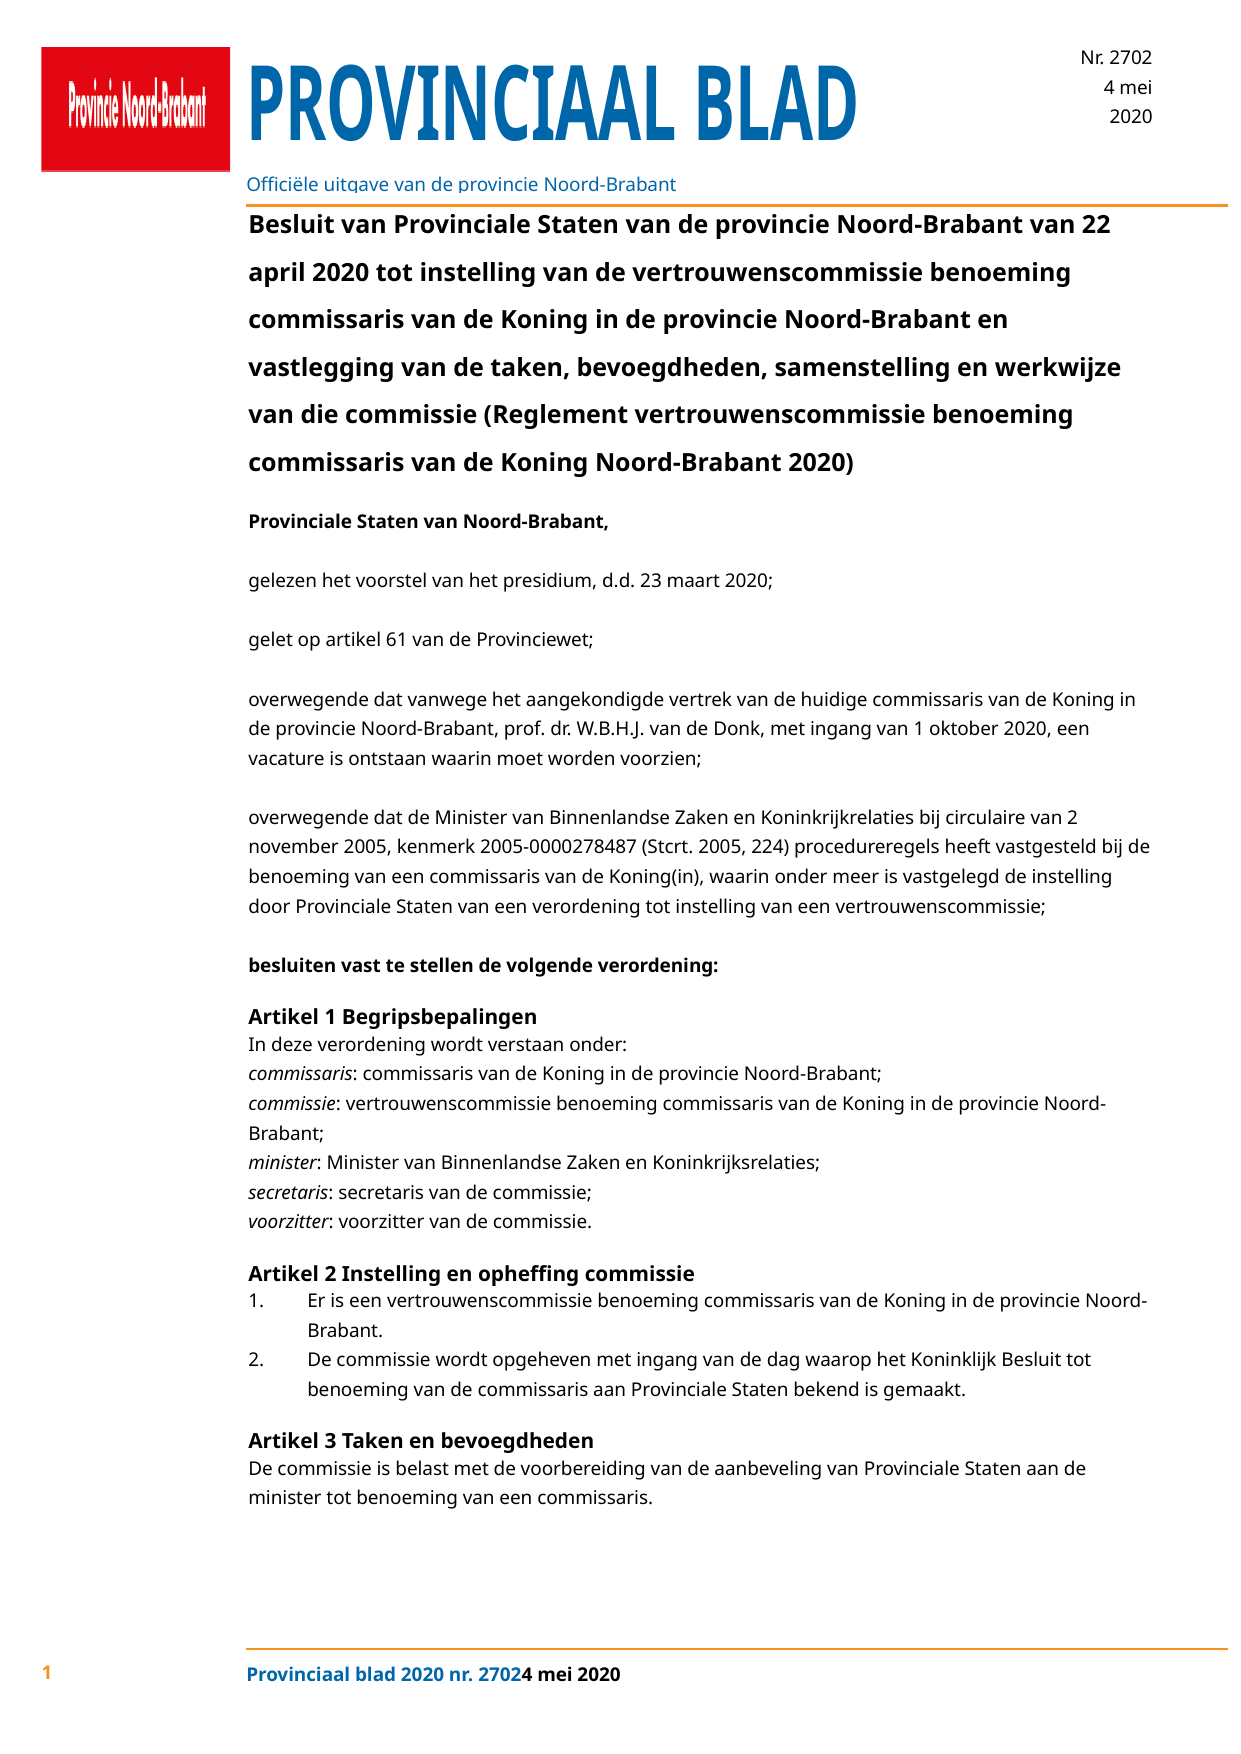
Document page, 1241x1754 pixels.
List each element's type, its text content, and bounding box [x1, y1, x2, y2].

text gelezen het voorstel van het presidium, d.d. 23 maart 2020; [248, 567, 1152, 593]
text Provinciale Staten van Noord-Brabant, [248, 508, 1152, 534]
text besluiten vast te stellen de volgende verordening: [248, 952, 1152, 978]
text overwegende dat vanwege het aangekondigde vertrek van de huidige commissaris van de Koning in de provincie Noord-Brabant, prof. dr. W.B.H.J. van de Donk, met ingang van 1 oktober 2020, een vacature is ontstaan waarin moet worden voorzien; [248, 686, 1152, 771]
text commissaris: commissaris van de Koning in de provincie Noord-Brabant; [248, 1061, 1152, 1086]
text gelet op artikel 61 van de Provinciewet; [248, 627, 1152, 652]
text In deze verordening wordt verstaan onder: [248, 1031, 1152, 1057]
text overwegende dat de Minister van Binnenlandse Zaken en Koninkrijkrelaties bij circulaire van 2 november 2005, kenmerk 2005-0000278487 (Stcrt. 2005, 224) procedureregels heeft vastgesteld bij de benoeming van een commissaris van de Koning(in), waarin onder meer is vastgelegd de instelling door Provinciale Staten van een verordening tot instelling van een vertrouwenscommissie; [248, 804, 1152, 919]
text Besluit van Provinciale Staten van de provincie Noord-Brabant van 22 april 2020 tot instelling van de vertrouwenscommissie benoeming commissaris van de Koning in de provincie Noord-Brabant en vastlegging van de taken, bevoegdheden, samenstelling en werkwijze van die commissie (Reglement vertrouwenscommissie benoeming commissaris van de Koning Noord-Brabant 2020) [248, 207, 1152, 479]
text voorzitter: voorzitter van de commissie. [248, 1208, 1152, 1234]
text Artikel 2 Instelling en opheffing commissie [248, 1259, 1152, 1287]
text secretaris: secretaris van de commissie; [248, 1179, 1152, 1204]
text minister: Minister van Binnenlandse Zaken en Koninkrijksrelaties; [248, 1149, 1152, 1175]
text Artikel 1 Begripsbepalingen [248, 1002, 1152, 1031]
text commissie: vertrouwenscommissie benoeming commissaris van de Koning in de provincie Noord-Brabant; [248, 1090, 1152, 1145]
text De commissie is belast met de voorbereiding van de aanbeveling van Provinciale Staten aan de minister tot benoeming van een commissaris. [248, 1455, 1152, 1510]
text Artikel 3 Taken en bevoegdheden [248, 1426, 1152, 1455]
picture [41, 47, 231, 172]
list De commissie wordt opgeheven met ingang van de dag waarop het Koninklijk Besluit tot benoeming van de commissaris aan Provinciale Staten bekend is gemaakt. [248, 1346, 1152, 1402]
list Er is een vertrouwenscommissie benoeming commissaris van de Koning in de provincie Noord-Brabant. [248, 1287, 1152, 1343]
